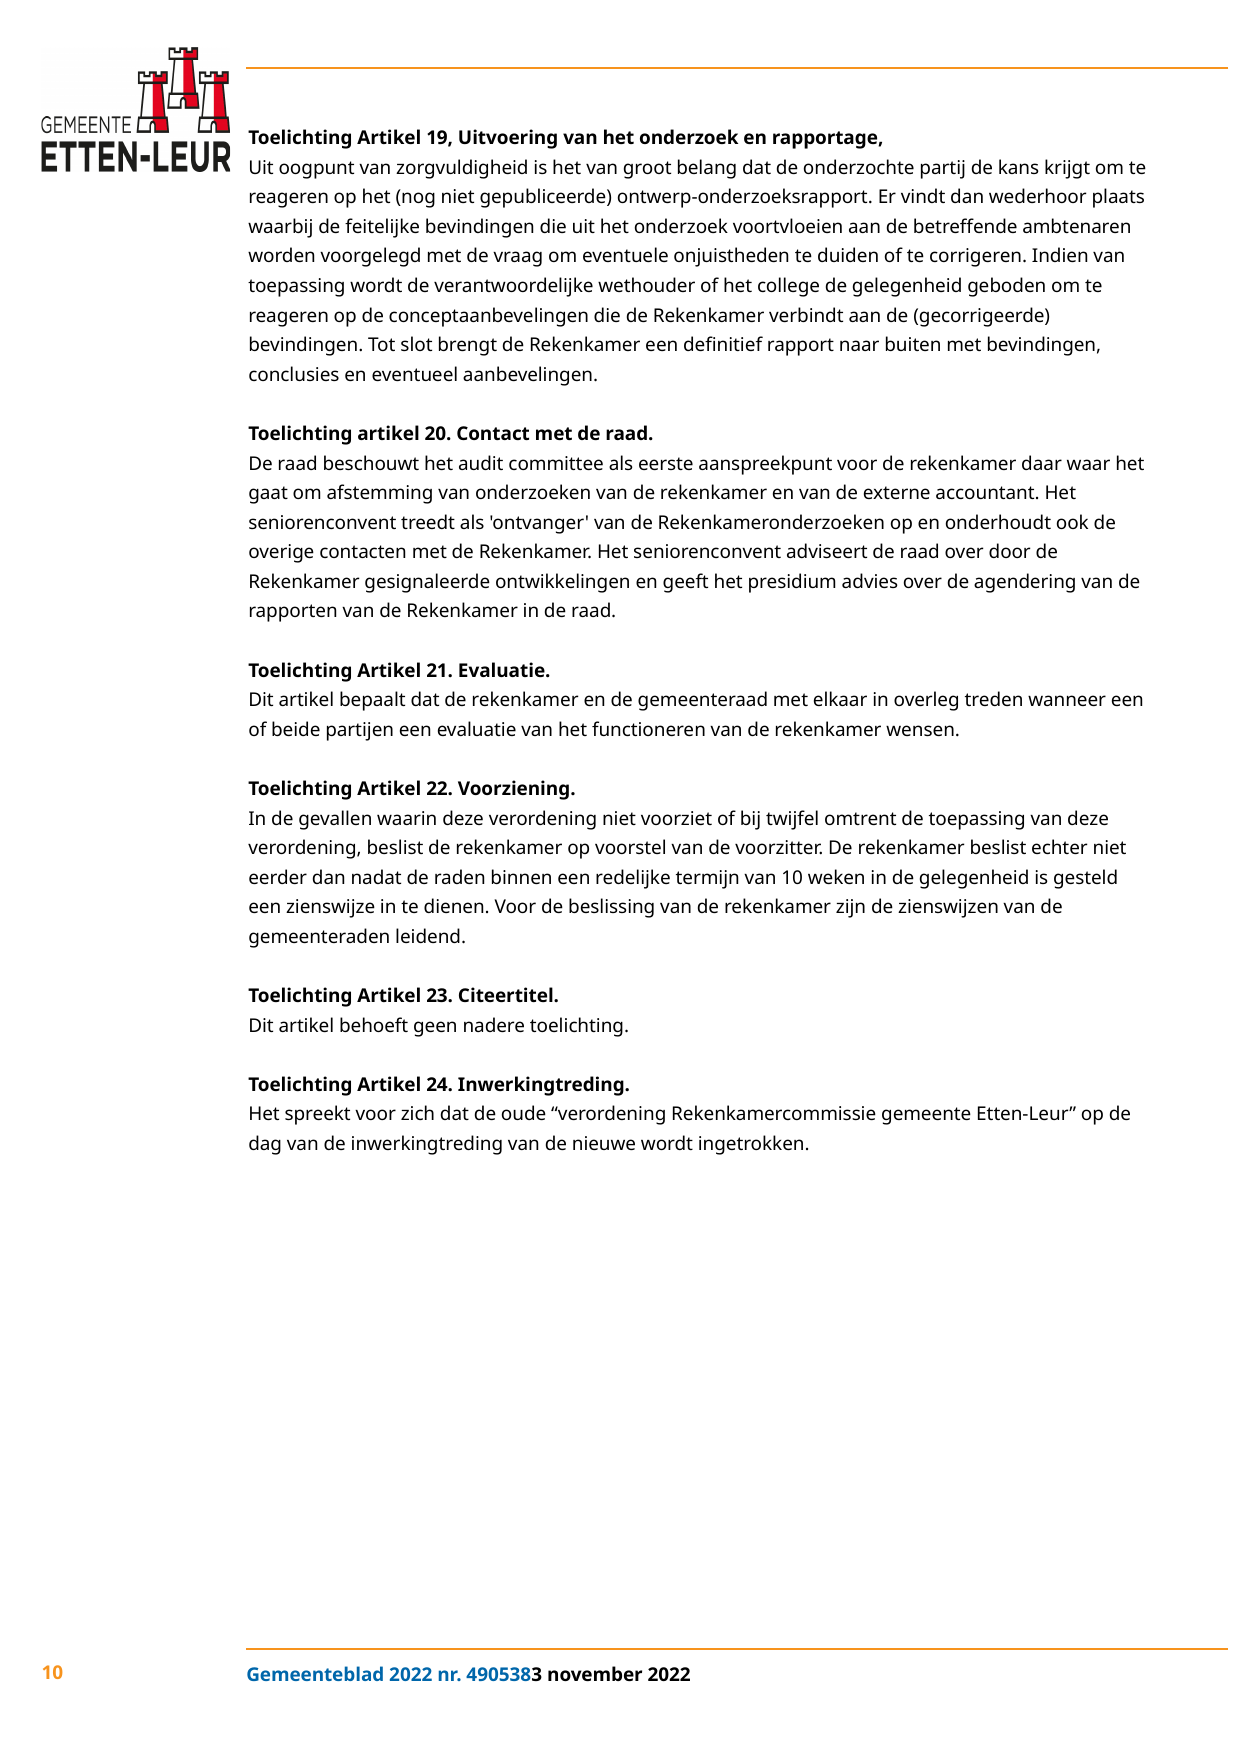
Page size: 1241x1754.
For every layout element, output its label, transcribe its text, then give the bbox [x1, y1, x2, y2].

text Dit artikel behoeft geen nadere toelichting. [248, 1012, 1152, 1038]
text Toelichting Artikel 22. Voorziening. [248, 775, 1152, 801]
text Dit artikel bepaalt dat de rekenkamer en de gemeenteraad met elkaar in overleg treden wanneer een of beide partijen een evaluatie van het functioneren van de rekenkamer wensen. [248, 686, 1152, 742]
text Toelichting Artikel 19, Uitvoering van het onderzoek en rapportage, [248, 124, 1152, 150]
text Uit oogpunt van zorgvuldigheid is het van groot belang dat de onderzochte partij de kans krijgt om te reageren op het (nog niet gepubliceerde) ontwerp-onderzoeksrapport. Er vindt dan wederhoor plaats waarbij de feitelijke bevindingen die uit het onderzoek voortvloeien aan de betreffende ambtenaren worden voorgelegd met de vraag om eventuele onjuistheden te duiden of te corrigeren. Indien van toepassing wordt de verantwoordelijke wethouder of het college de gelegenheid geboden om te reageren op de conceptaanbevelingen die de Rekenkamer verbindt aan de (gecorrigeerde) bevindingen. Tot slot brengt de Rekenkamer een definitief rapport naar buiten met bevindingen, conclusies en eventueel aanbevelingen. [248, 154, 1152, 387]
text Toelichting Artikel 21. Evaluatie. [248, 657, 1152, 683]
picture [41, 47, 231, 172]
text Toelichting artikel 20. Contact met de raad. [248, 420, 1152, 446]
text De raad beschouwt het audit committee als eerste aanspreekpunt voor de rekenkamer daar waar het gaat om afstemming van onderzoeken van de rekenkamer en van de externe accountant. Het seniorenconvent treedt als 'ontvanger' van de Rekenkameronderzoeken op en onderhoudt ook de overige contacten met de Rekenkamer. Het seniorenconvent adviseert de raad over door de Rekenkamer gesignaleerde ontwikkelingen en geeft het presidium advies over de agendering van de rapporten van de Rekenkamer in de raad. [248, 450, 1152, 623]
text Toelichting Artikel 23. Citeertitel. [248, 982, 1152, 1008]
text Het spreekt voor zich dat de oude “verordening Rekenkamercommissie gemeente Etten-Leur” op de dag van de inwerkingtreding van de nieuwe wordt ingetrokken. [248, 1101, 1152, 1156]
text Toelichting Artikel 24. Inwerkingtreding. [248, 1071, 1152, 1097]
text In de gevallen waarin deze verordening niet voorziet of bij twijfel omtrent de toepassing van deze verordening, beslist de rekenkamer op voorstel van de voorzitter. De rekenkamer beslist echter niet eerder dan nadat de raden binnen een redelijke termijn van 10 weken in de gelegenheid is gesteld een zienswijze in te dienen. Voor de beslissing van de rekenkamer zijn de zienswijzen van de gemeenteraden leidend. [248, 805, 1152, 949]
